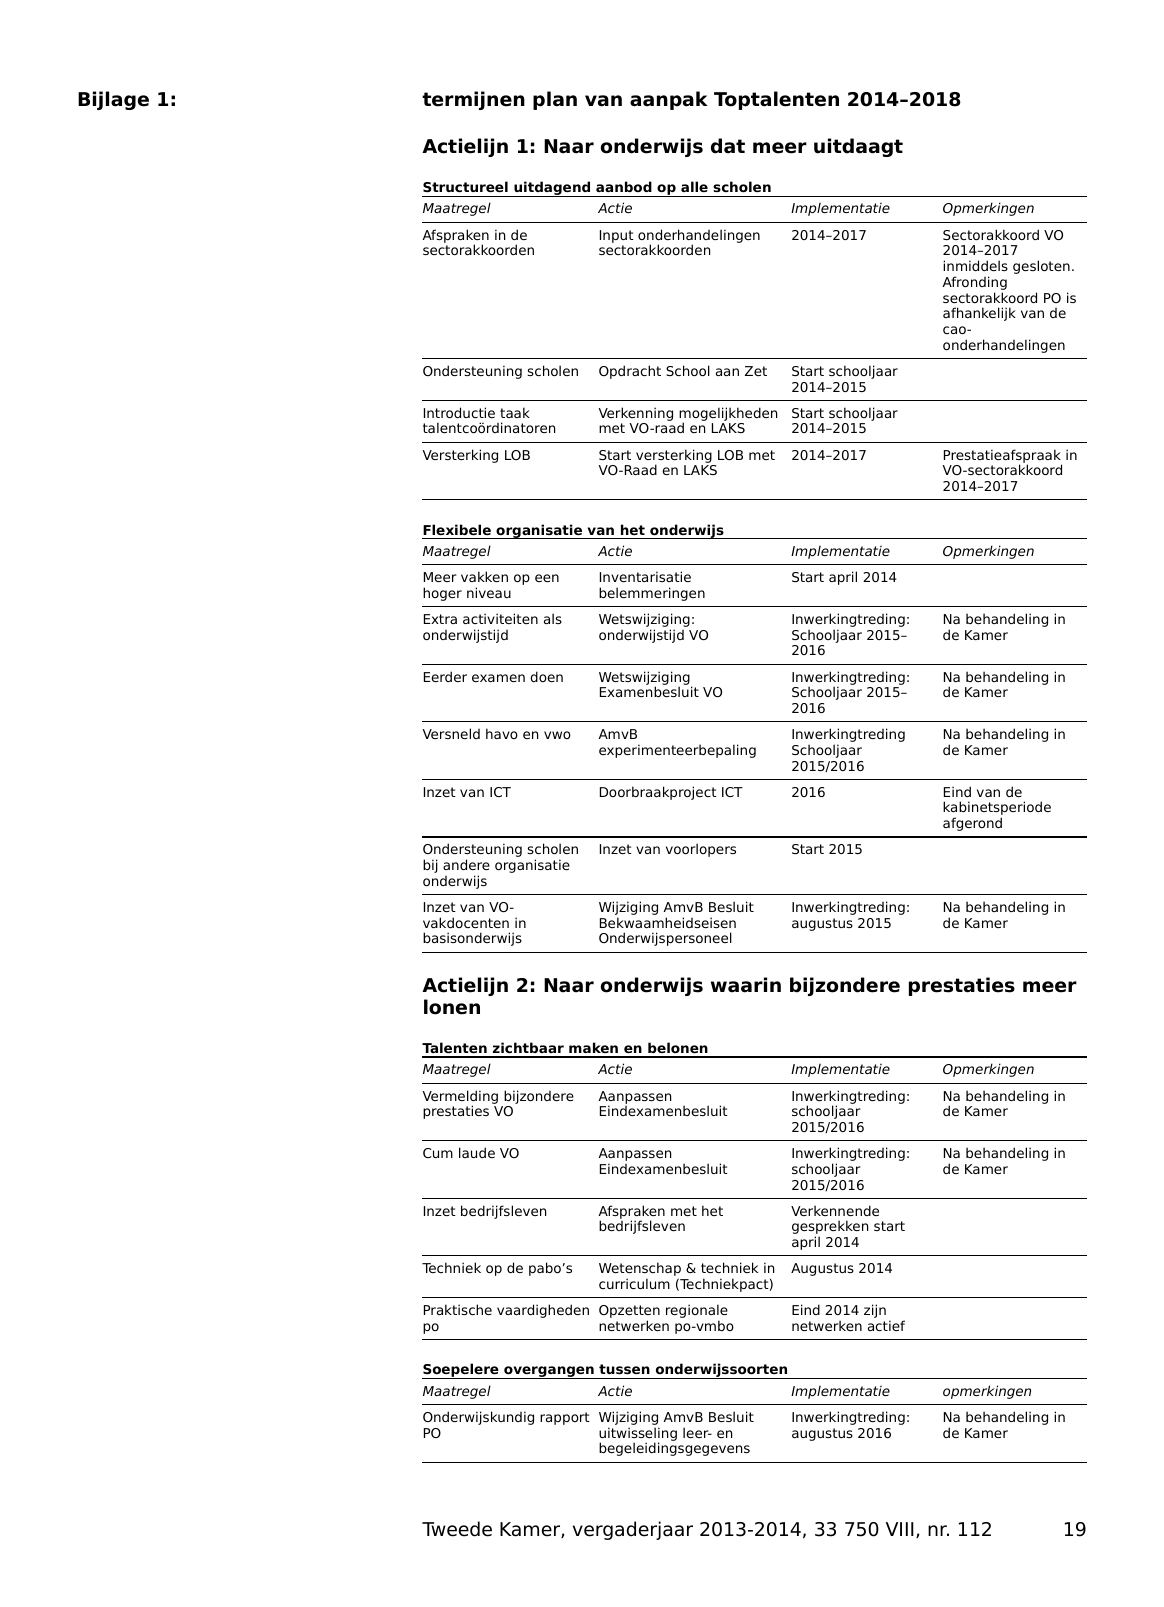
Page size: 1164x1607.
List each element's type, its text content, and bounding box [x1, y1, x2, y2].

table_cell Verkenning mogelijkheden met VO-raad en LAKS [592, 401, 785, 442]
table_cell Implementatie [785, 1379, 937, 1404]
table_cell Inwerkingtreding: schooljaar 2015/2016 [785, 1084, 937, 1140]
subtitle Actielijn 1: Naar onderwijs dat meer uitdaagt [422, 136, 1087, 158]
table_cell Opmerkingen [937, 197, 1087, 222]
table_cell Techniek op de pabo’s [422, 1256, 592, 1297]
table_cell Wetswijziging Examenbesluit VO [592, 665, 785, 721]
table_cell Eerder examen doen [422, 665, 592, 721]
table_header Talenten zichtbaar maken en belonen [422, 1041, 1087, 1056]
table_cell Inwerkingtreding: Schooljaar 2015–2016 [785, 665, 937, 721]
table_header Soepelere overgangen tussen onderwijssoorten [422, 1362, 1087, 1378]
table_cell Versterking LOB [422, 443, 592, 499]
table_cell Vermelding bijzondere prestaties VO [422, 1084, 592, 1140]
table_cell Inwerkingtreding: augustus 2016 [785, 1405, 937, 1462]
table_cell Wetenschap & techniek in curriculum (Techniekpact) [592, 1256, 785, 1297]
table_cell Na behandeling in de Kamer [937, 1084, 1087, 1140]
table_cell Introductie taak talentcoördinatoren [422, 401, 592, 442]
table_cell [937, 1199, 1087, 1255]
table_cell Opdracht School aan Zet [592, 359, 785, 400]
table_cell [937, 359, 1087, 400]
table_cell [937, 1298, 1087, 1339]
table_cell Wetswijziging: onderwijstijd VO [592, 607, 785, 664]
table_cell Extra activiteiten als onderwijstijd [422, 607, 592, 664]
table_cell Meer vakken op een hoger niveau [422, 565, 592, 606]
table_cell Actie [592, 539, 785, 564]
table_cell Na behandeling in de Kamer [937, 665, 1087, 721]
table_cell Actie [592, 197, 785, 222]
table_cell Doorbraakproject ICT [592, 780, 785, 836]
table_cell Na behandeling in de Kamer [937, 1405, 1087, 1462]
table_cell Praktische vaardigheden po [422, 1298, 592, 1339]
table_cell [937, 1256, 1087, 1297]
table_cell Maatregel [422, 1379, 592, 1404]
table_cell Inventarisatie belemmeringen [592, 565, 785, 606]
table_cell Na behandeling in de Kamer [937, 895, 1087, 952]
table_cell 2014–2017 [785, 443, 937, 499]
table_cell 2016 [785, 780, 937, 836]
table_cell Implementatie [785, 539, 937, 564]
table_cell opmerkingen [937, 1379, 1087, 1404]
table_cell Inwerkingtreding: Schooljaar 2015–2016 [785, 607, 937, 664]
table_cell Aanpassen Eindexamenbesluit [592, 1084, 785, 1140]
table_cell [937, 565, 1087, 606]
table_cell Wijziging AmvB Besluit uitwisseling leer- en begeleidingsgegevens [592, 1405, 785, 1462]
table_cell Opzetten regionale netwerken po-vmbo [592, 1298, 785, 1339]
table_cell Versneld havo en vwo [422, 722, 592, 779]
table_cell Aanpassen Eindexamenbesluit [592, 1141, 785, 1198]
table_cell Opmerkingen [937, 1058, 1087, 1083]
table_cell Actie [592, 1379, 785, 1404]
table_cell Maatregel [422, 1058, 592, 1083]
table_cell 2014–2017 [785, 223, 937, 358]
table_cell Sectorakkoord VO 2014–2017 inmiddels gesloten. Afronding sectorakkoord PO is afhankelijk van de cao-onderhandelingen [937, 223, 1087, 358]
subtitle Bijlage 1: termijnen plan van aanpak Toptalenten 2014–2018 [77, 89, 1087, 111]
table_cell Inwerkingtreding: augustus 2015 [785, 895, 937, 952]
table_cell [937, 401, 1087, 442]
table_cell Actie [592, 1058, 785, 1083]
table_cell Inwerkingtreding Schooljaar 2015/2016 [785, 722, 937, 779]
table_cell Afspraken in de sectorakkoorden [422, 223, 592, 358]
table_cell Maatregel [422, 197, 592, 222]
table_cell Inzet bedrijfsleven [422, 1199, 592, 1255]
table_cell Implementatie [785, 197, 937, 222]
table_cell Onderwijskundig rapport PO [422, 1405, 592, 1462]
table_cell Prestatieafspraak in VO-sectorakkoord 2014–2017 [937, 443, 1087, 499]
table_cell AmvB experimenteerbepaling [592, 722, 785, 779]
table_cell Na behandeling in de Kamer [937, 722, 1087, 779]
table_cell Na behandeling in de Kamer [937, 607, 1087, 664]
table_cell Afspraken met het bedrijfsleven [592, 1199, 785, 1255]
table_cell Maatregel [422, 539, 592, 564]
table_cell Cum laude VO [422, 1141, 592, 1198]
subtitle Actielijn 2: Naar onderwijs waarin bijzondere prestaties meer lonen [422, 975, 1087, 1019]
table_header Flexibele organisatie van het onderwijs [422, 522, 1087, 538]
table_cell Opmerkingen [937, 539, 1087, 564]
table_cell Inzet van ICT [422, 780, 592, 836]
table_cell Start april 2014 [785, 565, 937, 606]
table_cell Augustus 2014 [785, 1256, 937, 1297]
table_cell Start schooljaar 2014–2015 [785, 359, 937, 400]
table_cell Implementatie [785, 1058, 937, 1083]
table_cell Eind 2014 zijn netwerken actief [785, 1298, 937, 1339]
table_cell Ondersteuning scholen [422, 359, 592, 400]
table_cell Inzet van VO-vakdocenten in basisonderwijs [422, 895, 592, 952]
table_cell Inwerkingtreding: schooljaar 2015/2016 [785, 1141, 937, 1198]
table_cell Eind van de kabinetsperiode afgerond [937, 780, 1087, 836]
table_cell Start versterking LOB met VO-Raad en LAKS [592, 443, 785, 499]
table_cell Verkennende gesprekken start april 2014 [785, 1199, 937, 1255]
table_cell Na behandeling in de Kamer [937, 1141, 1087, 1198]
table_cell Input onderhandelingen sectorakkoorden [592, 223, 785, 358]
table_cell Wijziging AmvB Besluit Bekwaamheidseisen Onderwijspersoneel [592, 895, 785, 952]
table_cell Start schooljaar 2014–2015 [785, 401, 937, 442]
table_cell Start 2015 [785, 838, 937, 894]
table_cell [937, 838, 1087, 894]
table_cell Inzet van voorlopers [592, 838, 785, 894]
table_cell Ondersteuning scholen bij andere organisatie onderwijs [422, 838, 592, 894]
table_header Structureel uitdagend aanbod op alle scholen [422, 180, 1087, 196]
